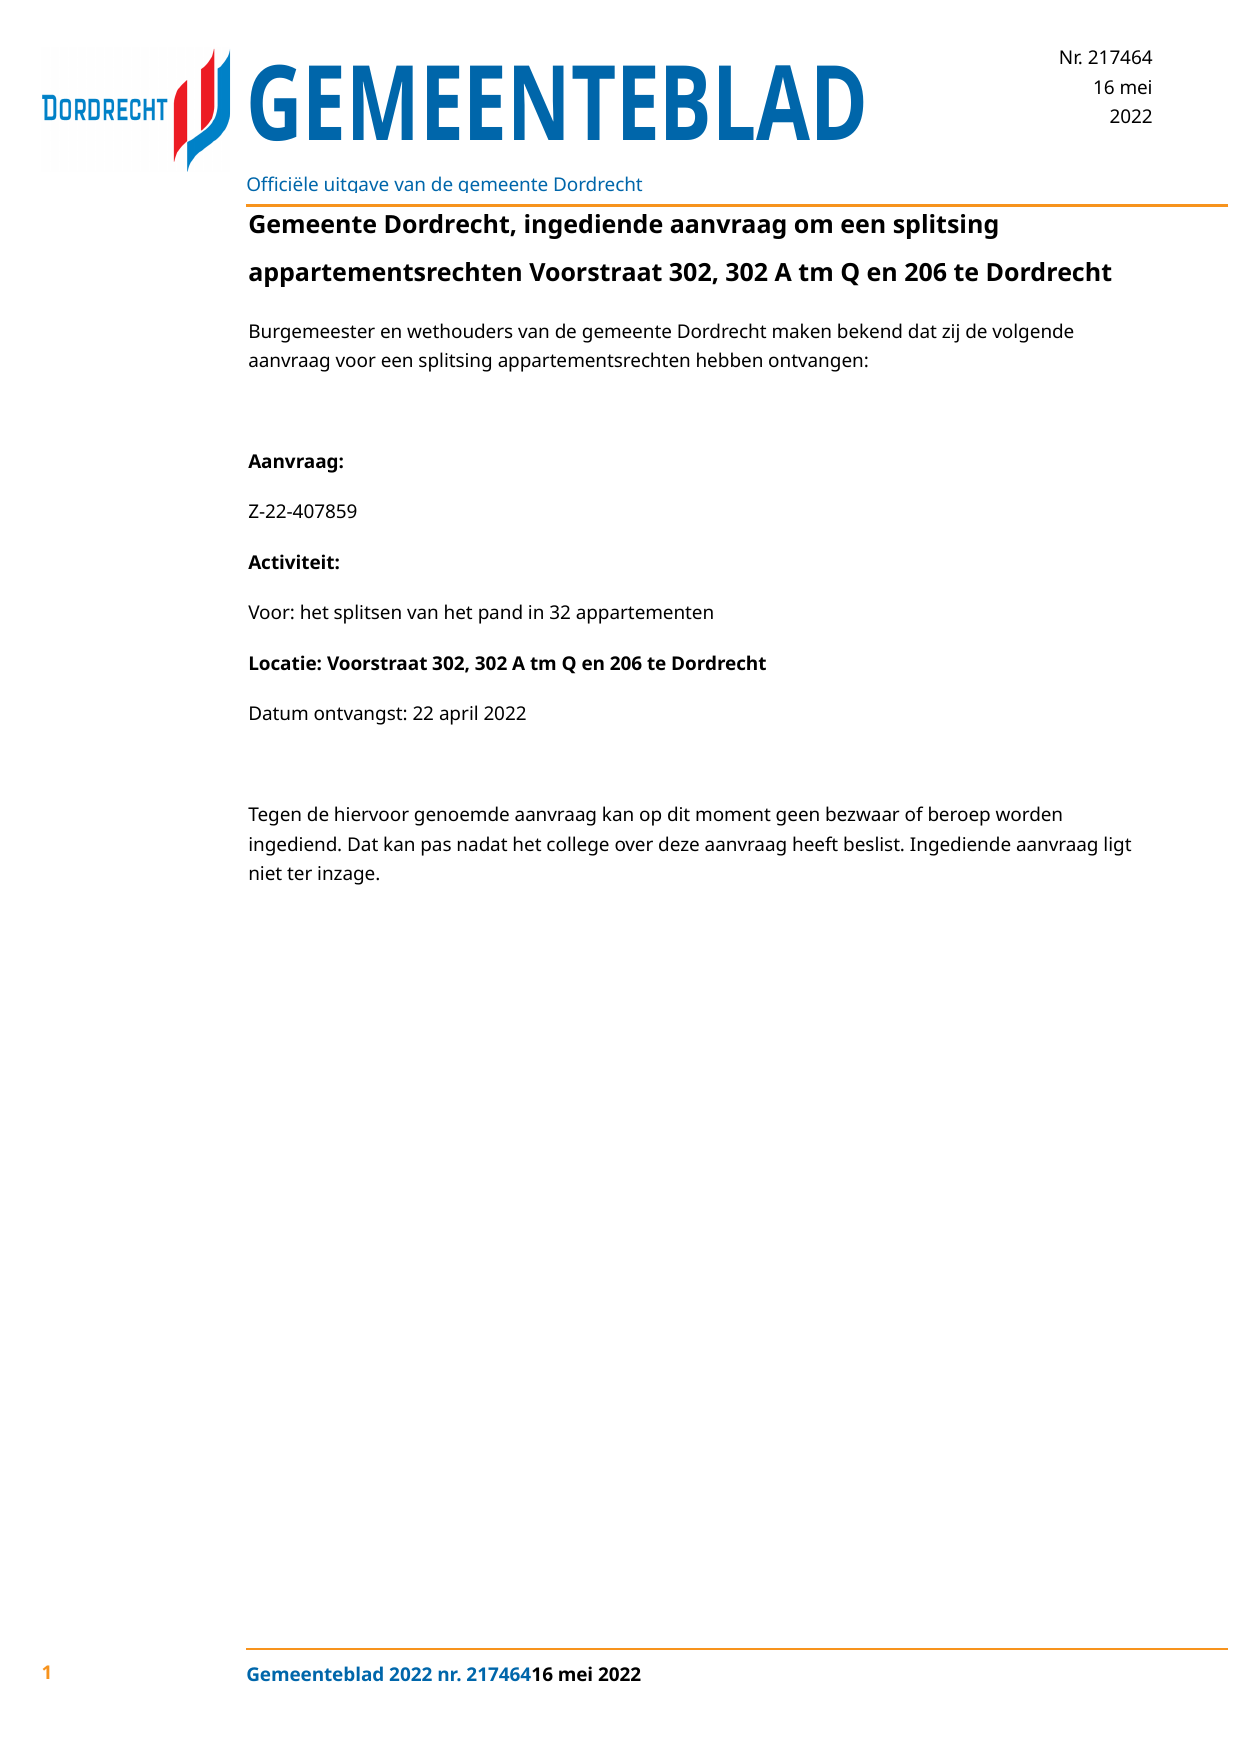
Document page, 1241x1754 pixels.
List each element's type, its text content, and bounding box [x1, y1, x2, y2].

text Activiteit: [248, 549, 1152, 575]
text Burgemeester en wethouders van de gemeente Dordrecht maken bekend dat zij de volgende aanvraag voor een splitsing appartementsrechten hebben ontvangen: [248, 318, 1152, 373]
text Gemeente Dordrecht, ingediende aanvraag om een splitsing appartementsrechten Voorstraat 302, 302 A tm Q en 206 te Dordrecht [248, 207, 1152, 288]
picture [41, 47, 231, 172]
text Datum ontvangst: 22 april 2022 [248, 700, 1152, 726]
text Voor: het splitsen van het pand in 32 appartementen [248, 599, 1152, 625]
text Locatie: Voorstraat 302, 302 A tm Q en 206 te Dordrecht [248, 650, 1152, 676]
text Z-22-407859 [248, 499, 1152, 524]
text Aanvraag: [248, 448, 1152, 474]
text Tegen de hiervoor genoemde aanvraag kan op dit moment geen bezwaar of beroep worden ingediend. Dat kan pas nadat het college over deze aanvraag heeft beslist. Ingediende aanvraag ligt niet ter inzage. [248, 801, 1152, 886]
